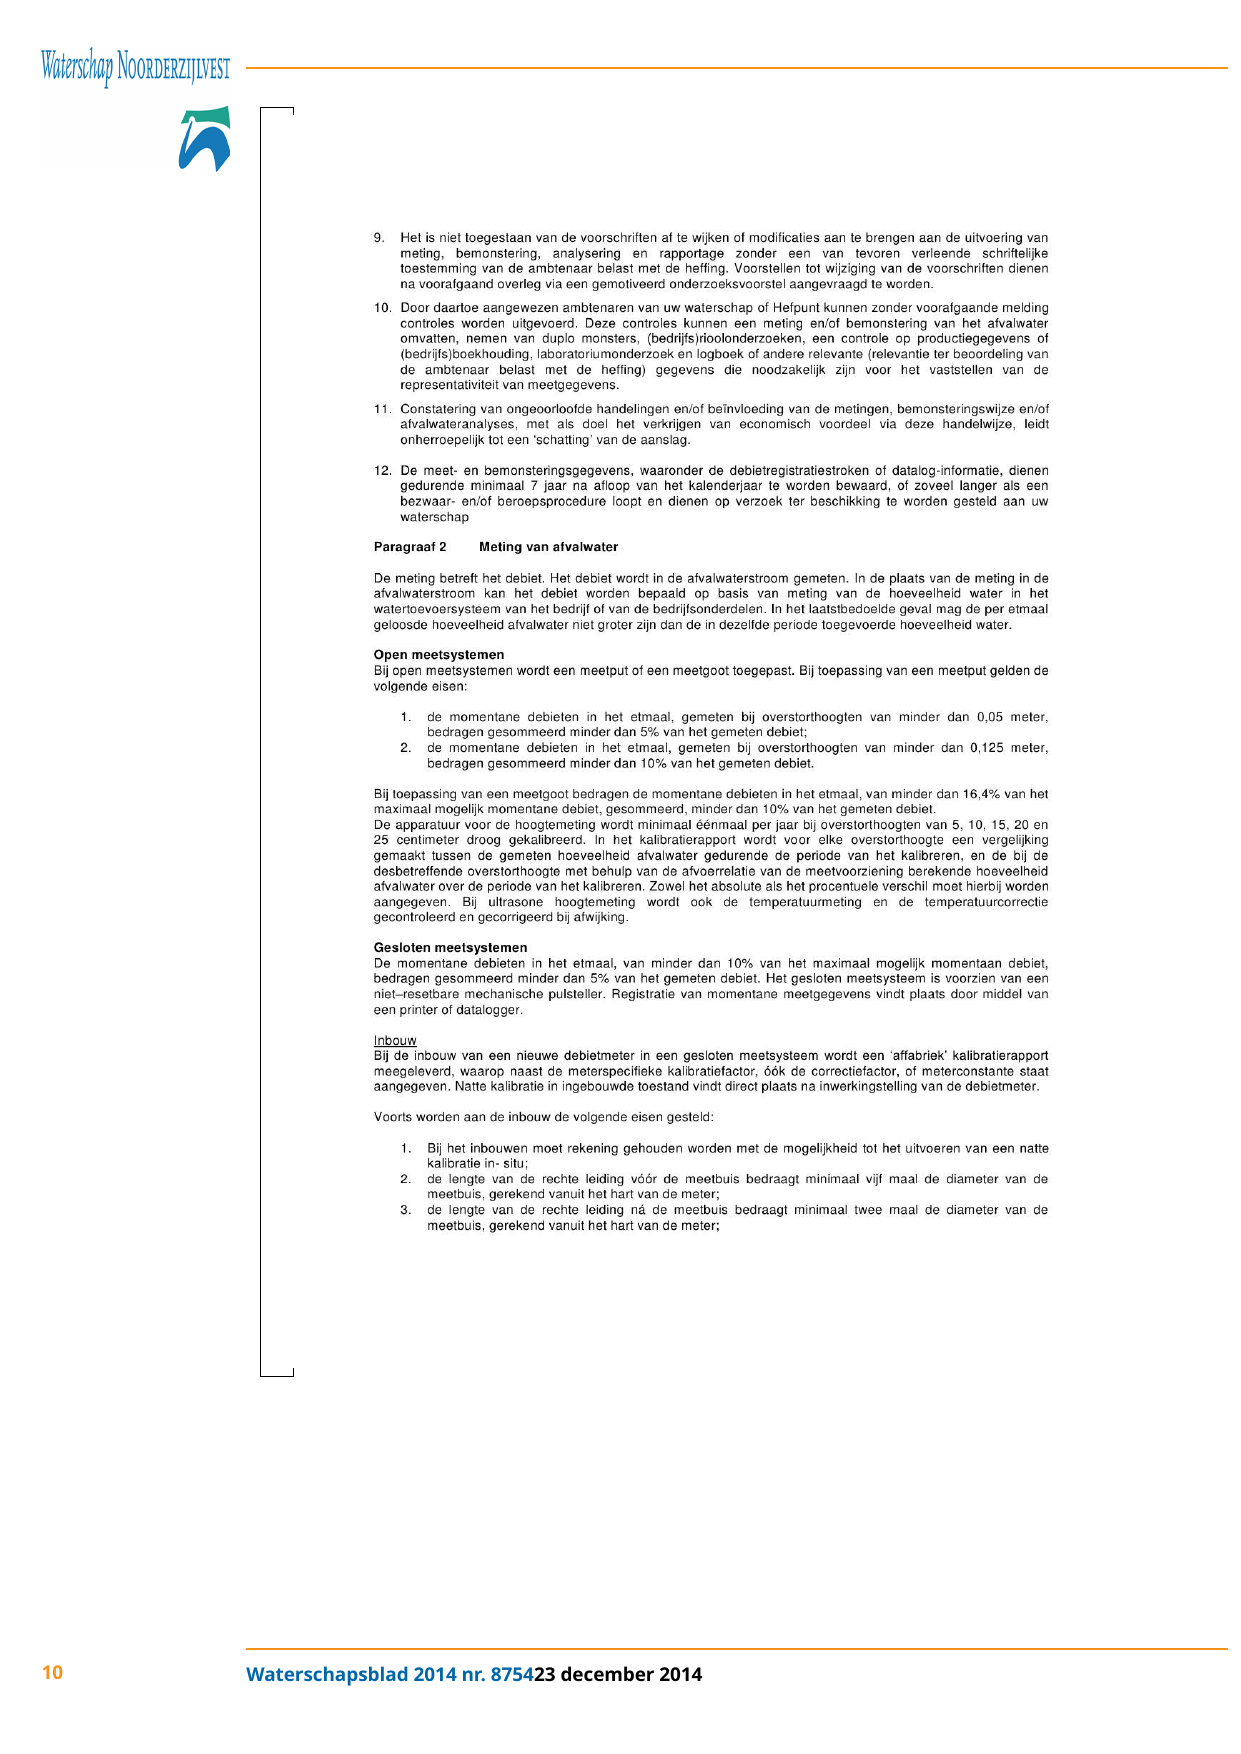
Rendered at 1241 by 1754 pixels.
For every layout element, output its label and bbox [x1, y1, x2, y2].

picture [41, 47, 231, 172]
picture [268, 115, 1155, 1368]
